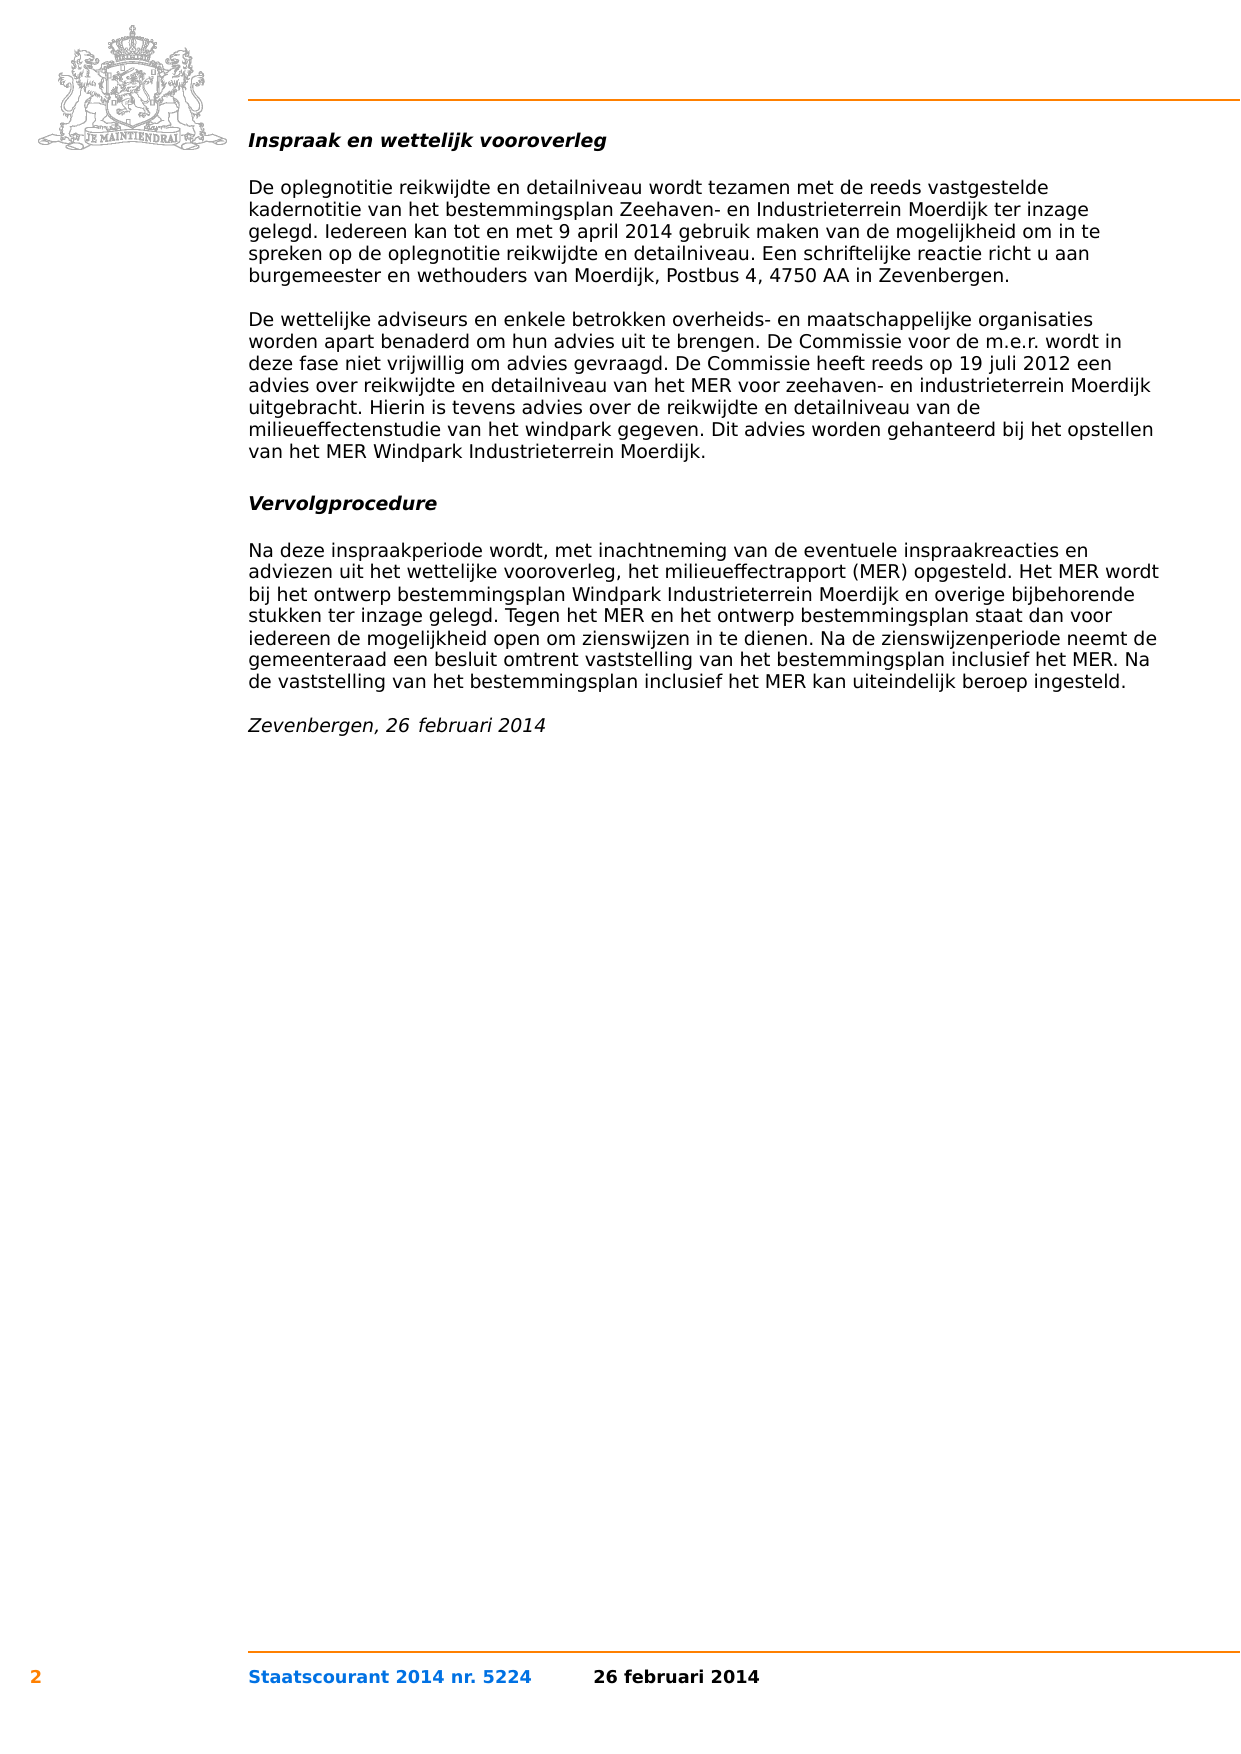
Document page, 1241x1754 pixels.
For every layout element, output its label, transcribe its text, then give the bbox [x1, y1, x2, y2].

subtitle Inspraak en wettelijk vooroverleg [248, 130, 1163, 152]
picture [38, 25, 227, 150]
subtitle Vervolgprocedure [248, 492, 1163, 514]
text Na deze inspraakperiode wordt, met inachtneming van de eventuele inspraakreacties en adviezen uit het wettelijke vooroverleg, het milieueffectrapport (MER) opgesteld. Het MER wordt bij het ontwerp bestemmingsplan Windpark Industrieterrein Moerdijk en overige bijbehorende stukken ter inzage gelegd. Tegen het MER en het ontwerp bestemmingsplan staat dan voor iedereen de mogelijkheid open om zienswijzen in te dienen. Na de zienswijzenperiode neemt de gemeenteraad een besluit omtrent vaststelling van het bestemmingsplan inclusief het MER. Na de vaststelling van het bestemmingsplan inclusief het MER kan uiteindelijk beroep ingesteld. [248, 539, 1163, 693]
text Zevenbergen, 26 februari 2014 [248, 715, 1163, 737]
text De wettelijke adviseurs en enkele betrokken overheids- en maatschappelijke organisaties worden apart benaderd om hun advies uit te brengen. De Commissie voor de m.e.r. wordt in deze fase niet vrijwillig om advies gevraagd. De Commissie heeft reeds op 19 juli 2012 een advies over reikwijdte en detailniveau van het MER voor zeehaven- en industrieterrein Moerdijk uitgebracht. Hierin is tevens advies over de reikwijdte en detailniveau van de milieueffectenstudie van het windpark gegeven. Dit advies worden gehanteerd bij het opstellen van het MER Windpark Industrieterrein Moerdijk. [248, 309, 1163, 462]
text De oplegnotitie reikwijdte en detailniveau wordt tezamen met de reeds vastgestelde kadernotitie van het bestemmingsplan Zeehaven- en Industrieterrein Moerdijk ter inzage gelegd. Iedereen kan tot en met 9 april 2014 gebruik maken van de mogelijkheid om in te spreken op de oplegnotitie reikwijdte en detailniveau. Een schriftelijke reactie richt u aan burgemeester en wethouders van Moerdijk, Postbus 4, 4750 AA in Zevenbergen. [248, 177, 1163, 287]
